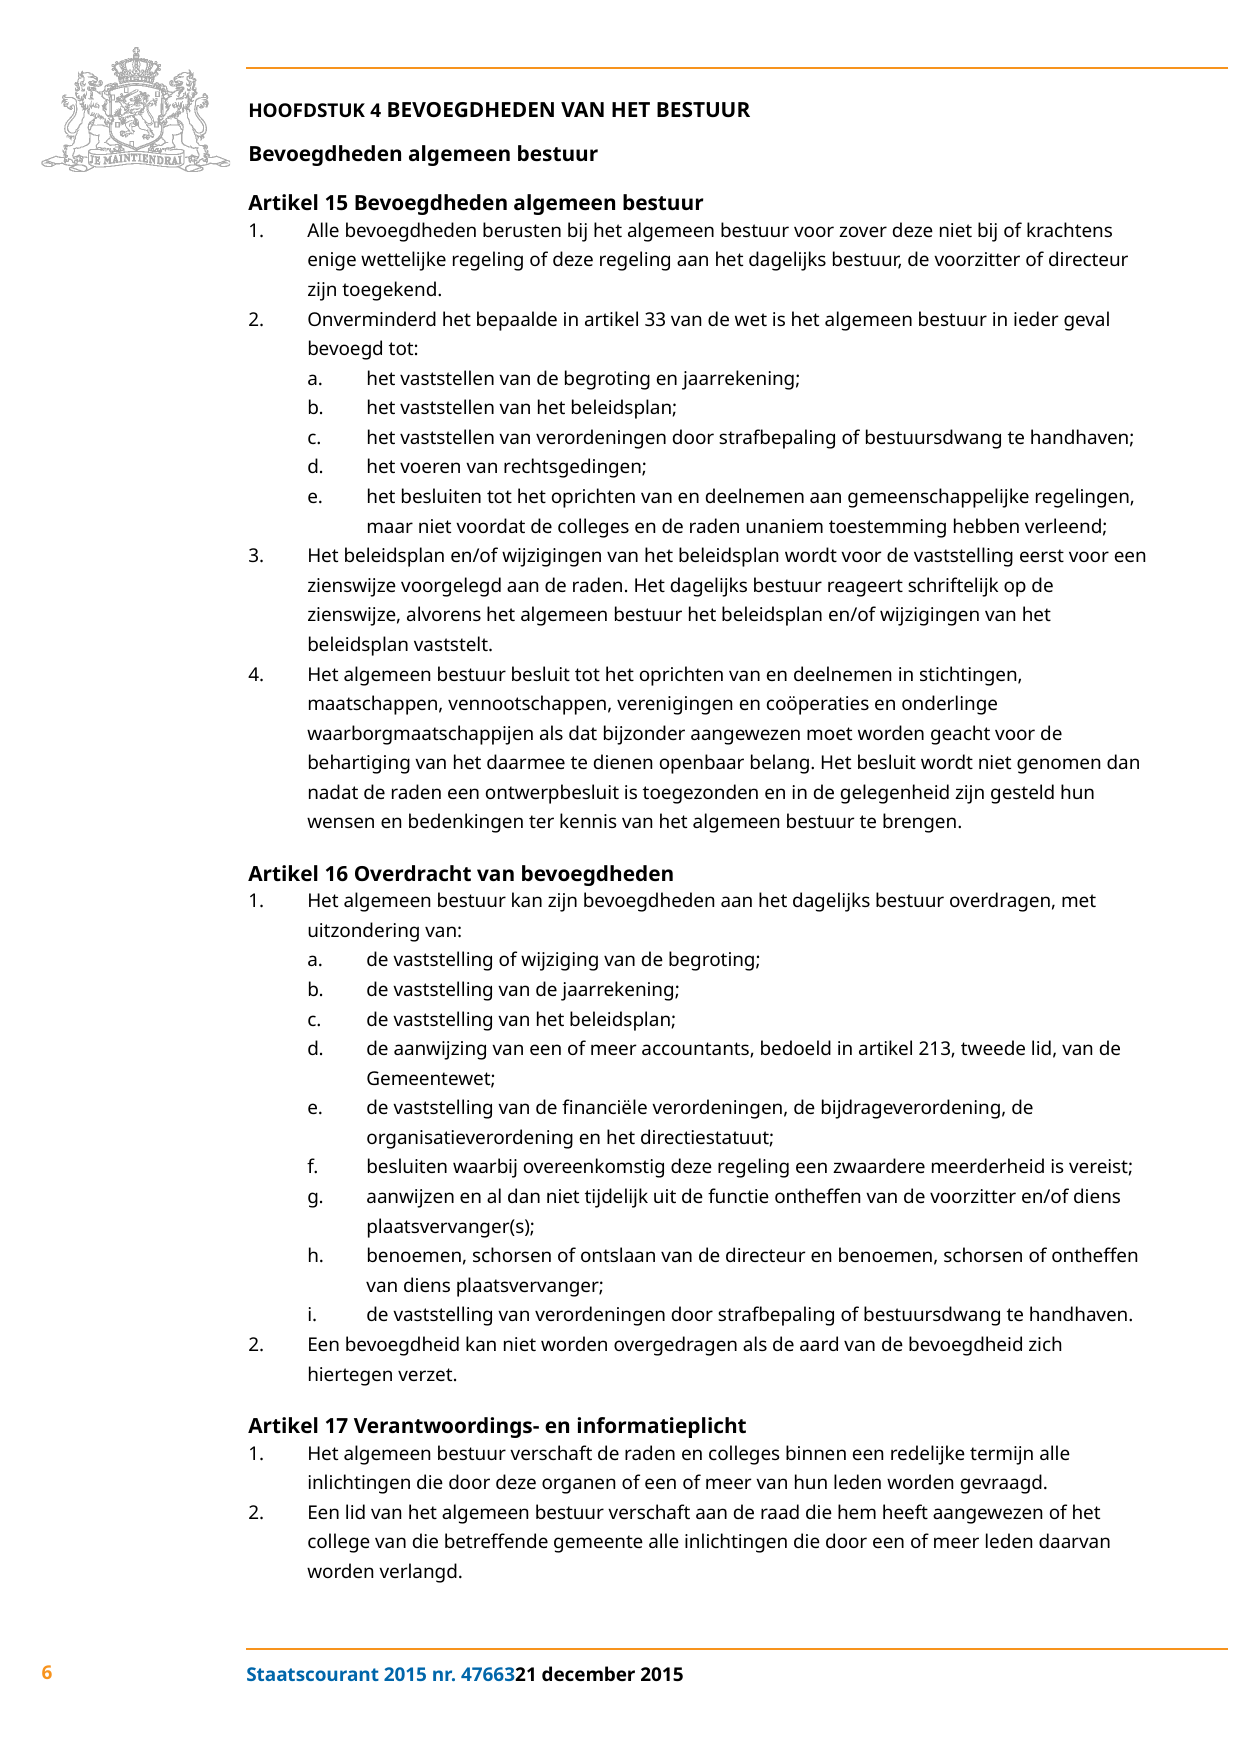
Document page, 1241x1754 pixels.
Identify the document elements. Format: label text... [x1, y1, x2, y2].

list Het algemeen bestuur kan zijn bevoegdheden aan het dagelijks bestuur overdragen, met uitzondering van: [248, 887, 1152, 943]
text Bevoegdheden algemeen bestuur [248, 139, 1152, 168]
list het voeren van rechtsgedingen; [307, 454, 1152, 479]
list benoemen, schorsen of ontslaan van de directeur en benoemen, schorsen of ontheffen van diens plaatsvervanger; [307, 1242, 1152, 1298]
picture [41, 47, 231, 172]
list de vaststelling van verordeningen door strafbepaling of bestuursdwang te handhaven. [307, 1302, 1152, 1327]
text Artikel 16 Overdracht van bevoegdheden [248, 859, 1152, 887]
text Artikel 17 Verantwoordings- en informatieplicht [248, 1411, 1152, 1440]
list Onverminderd het bepaalde in artikel 33 van de wet is het algemeen bestuur in ieder geval bevoegd tot: [248, 306, 1152, 361]
list het besluiten tot het oprichten van en deelnemen aan gemeenschappelijke regelingen, maar niet voordat de colleges en de raden unaniem toestemming hebben verleend; [307, 483, 1152, 538]
list besluiten waarbij overeenkomstig deze regeling een zwaardere meerderheid is vereist; [307, 1154, 1152, 1179]
list de vaststelling of wijziging van de begroting; [307, 947, 1152, 972]
list het vaststellen van de begroting en jaarrekening; [307, 365, 1152, 391]
list Het beleidsplan en/of wijzigingen van het beleidsplan wordt voor de vaststelling eerst voor een zienswijze voorgelegd aan de raden. Het dagelijks bestuur reageert schriftelijk op de zienswijze, alvorens het algemeen bestuur het beleidsplan en/of wijzigingen van het beleidsplan vaststelt. [248, 542, 1152, 657]
list de vaststelling van de jaarrekening; [307, 976, 1152, 1002]
list aanwijzen en al dan niet tijdelijk uit de functie ontheffen van de voorzitter en/of diens plaatsvervanger(s); [307, 1183, 1152, 1239]
list Een bevoegdheid kan niet worden overgedragen als de aard van de bevoegdheid zich hiertegen verzet. [248, 1331, 1152, 1387]
list de aanwijzing van een of meer accountants, bedoeld in artikel 213, tweede lid, van de Gemeentewet; [307, 1035, 1152, 1091]
list Alle bevoegdheden berusten bij het algemeen bestuur voor zover deze niet bij of krachtens enige wettelijke regeling of deze regeling aan het dagelijks bestuur, de voorzitter of directeur zijn toegekend. [248, 217, 1152, 302]
text HOOFDSTUK 4 BEVOEGDHEDEN VAN HET BESTUUR [248, 95, 1152, 123]
list het vaststellen van verordeningen door strafbepaling of bestuursdwang te handhaven; [307, 424, 1152, 450]
list Het algemeen bestuur verschaft de raden en colleges binnen een redelijke termijn alle inlichtingen die door deze organen of een of meer van hun leden worden gevraagd. [248, 1440, 1152, 1495]
list het vaststellen van het beleidsplan; [307, 394, 1152, 420]
list de vaststelling van de financiële verordeningen, de bijdrageverordening, de organisatieverordening en het directiestatuut; [307, 1094, 1152, 1150]
list Het algemeen bestuur besluit tot het oprichten van en deelnemen in stichtingen, maatschappen, vennootschappen, verenigingen en coöperaties en onderlinge waarborgmaatschappijen als dat bijzonder aangewezen moet worden geacht voor de behartiging van het daarmee te dienen openbaar belang. Het besluit wordt niet genomen dan nadat de raden een ontwerpbesluit is toegezonden en in de gelegenheid zijn gesteld hun wensen en bedenkingen ter kennis van het algemeen bestuur te brengen. [248, 661, 1152, 834]
list Een lid van het algemeen bestuur verschaft aan de raad die hem heeft aangewezen of het college van die betreffende gemeente alle inlichtingen die door een of meer leden daarvan worden verlangd. [248, 1499, 1152, 1584]
list de vaststelling van het beleidsplan; [307, 1006, 1152, 1032]
text Artikel 15 Bevoegdheden algemeen bestuur [248, 188, 1152, 217]
